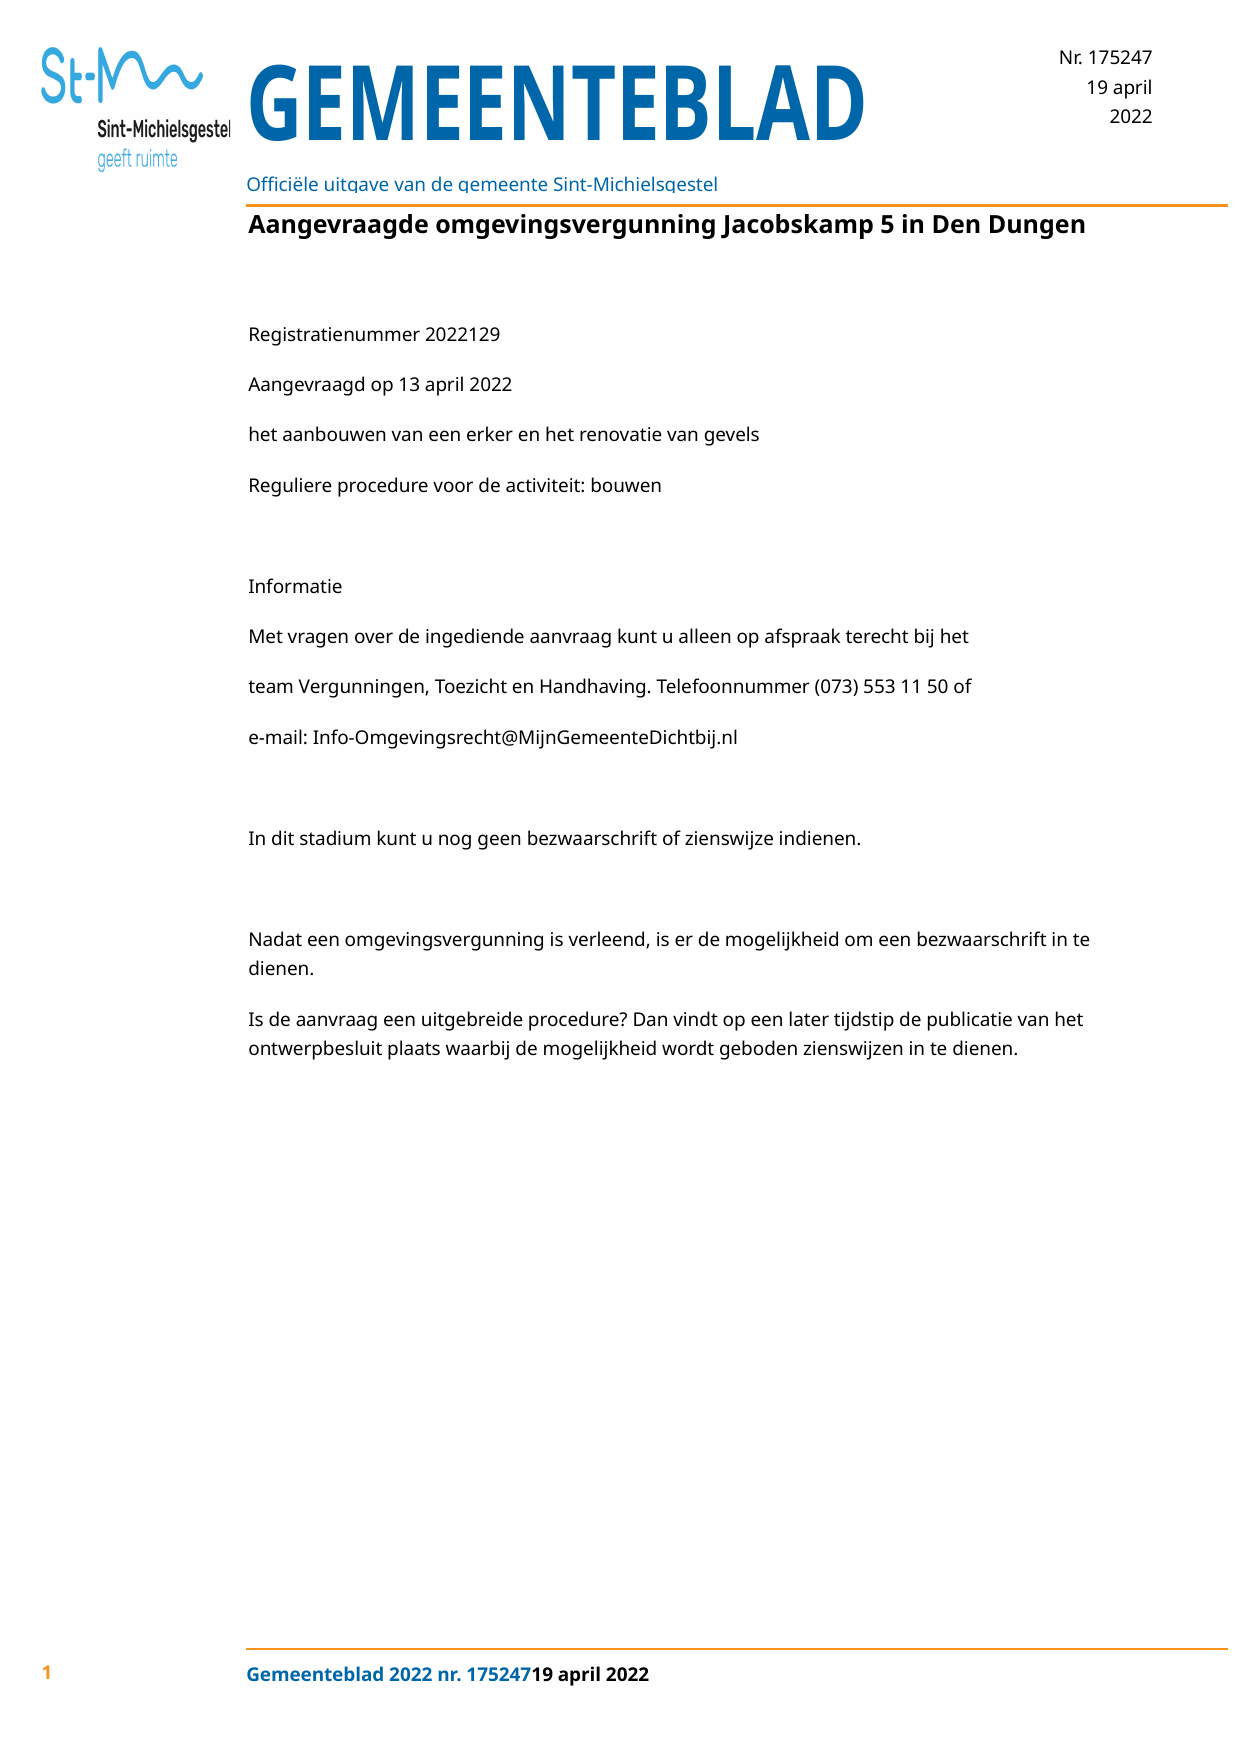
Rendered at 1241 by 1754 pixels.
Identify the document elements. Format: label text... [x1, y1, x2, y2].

text Nadat een omgevingsvergunning is verleend, is er de mogelijkheid om een bezwaarschrift in te dienen. [248, 926, 1152, 981]
text Is de aanvraag een uitgebreide procedure? Dan vindt op een later tijdstip de publicatie van het ontwerpbesluit plaats waarbij de mogelijkheid wordt geboden zienswijzen in te dienen. [248, 1006, 1152, 1061]
text Met vragen over de ingediende aanvraag kunt u alleen op afspraak terecht bij het [248, 623, 1152, 649]
text e-mail: Info-Omgevingsrecht@MijnGemeenteDichtbij.nl [248, 724, 1152, 750]
text Reguliere procedure voor de activiteit: bouwen [248, 472, 1152, 498]
text team Vergunningen, Toezicht en Handhaving. Telefoonnummer (073) 553 11 50 of [248, 674, 1152, 699]
text het aanbouwen van een erker en het renovatie van gevels [248, 422, 1152, 447]
text Aangevraagd op 13 april 2022 [248, 371, 1152, 397]
text Aangevraagde omgevingsvergunning Jacobskamp 5 in Den Dungen [248, 207, 1152, 241]
text Registratienummer 2022129 [248, 321, 1152, 346]
text In dit stadium kunt u nog geen bezwaarschrift of zienswijze indienen. [248, 825, 1152, 851]
picture [41, 47, 231, 172]
text Informatie [248, 573, 1152, 598]
